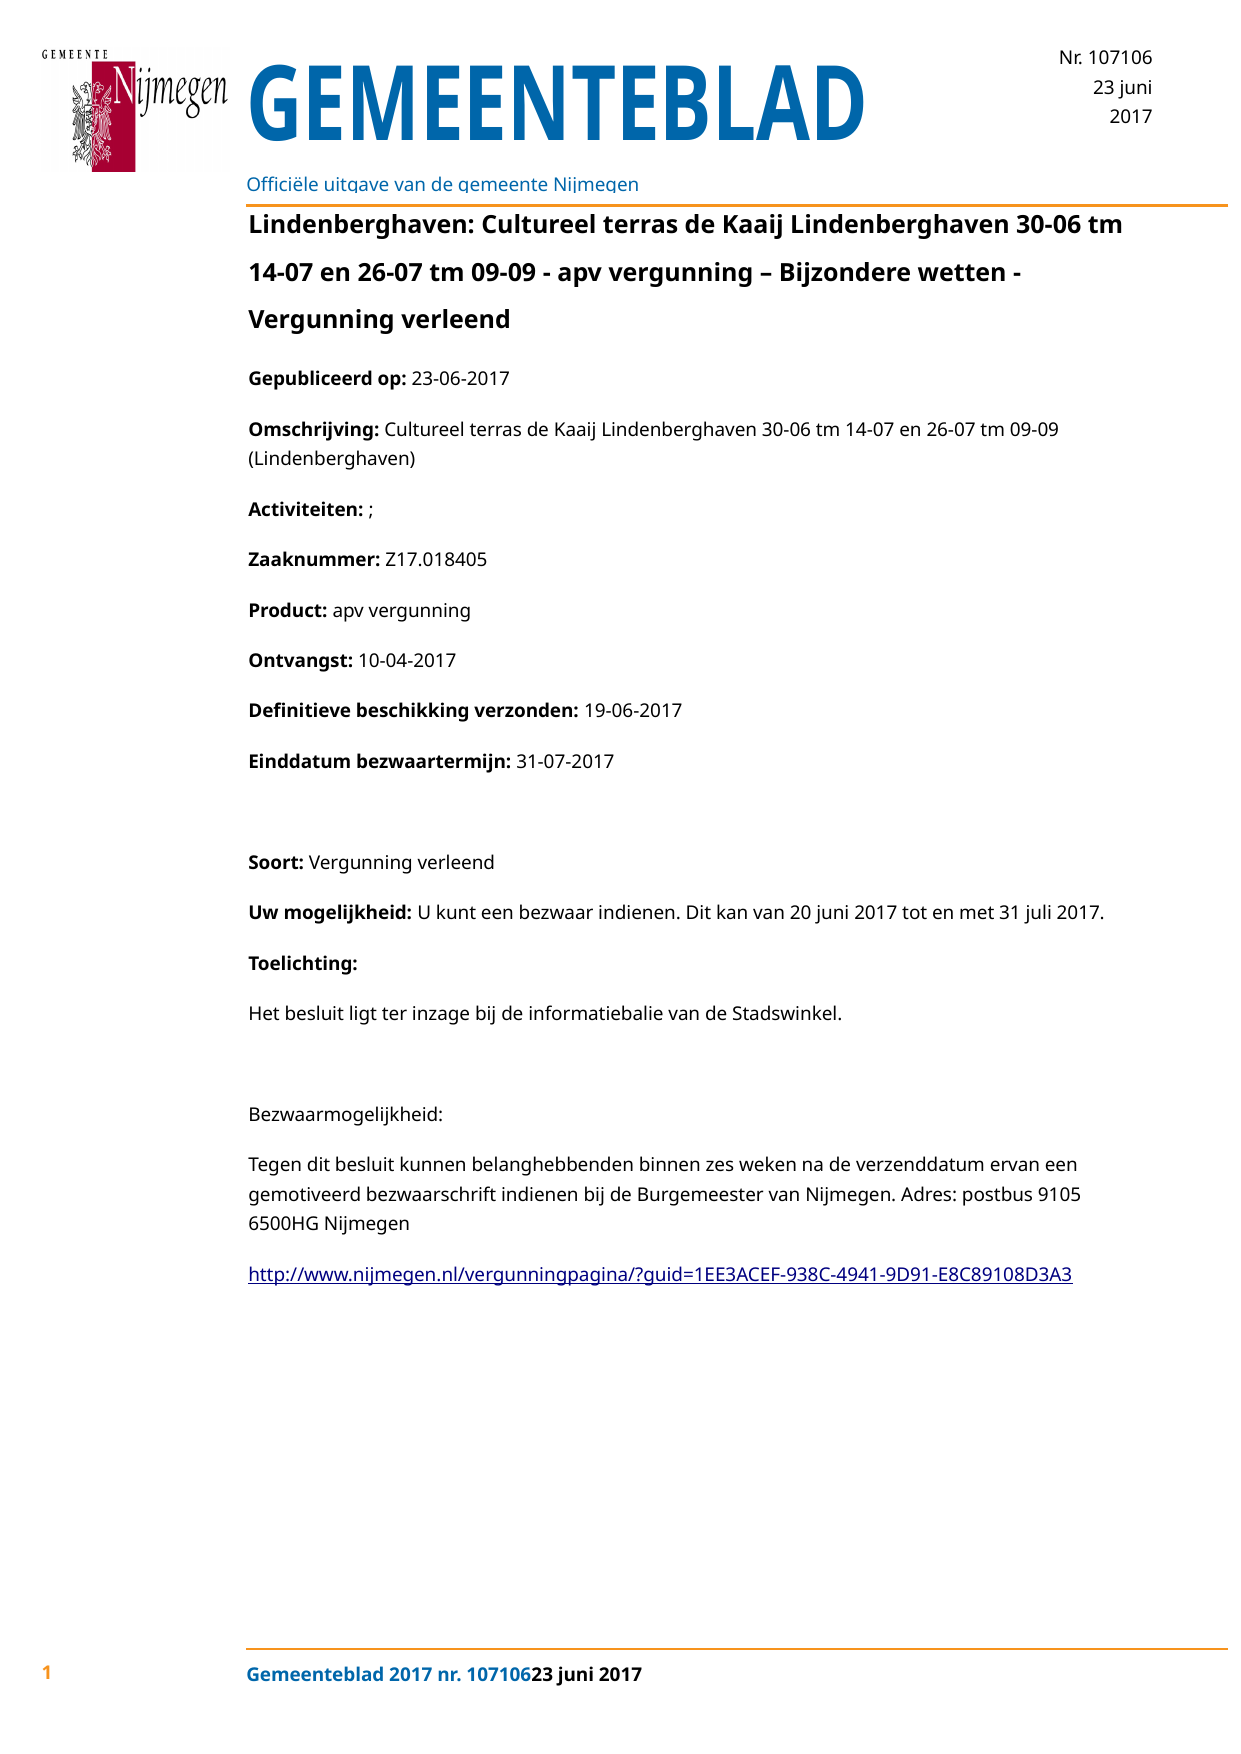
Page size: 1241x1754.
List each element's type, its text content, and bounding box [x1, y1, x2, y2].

text Tegen dit besluit kunnen belanghebbenden binnen zes weken na de verzenddatum ervan een gemotiveerd bezwaarschrift indienen bij de Burgemeester van Nijmegen. Adres: postbus 9105 6500HG Nijmegen [248, 1151, 1152, 1236]
text Ontvangst: 10-04-2017 [248, 647, 1152, 673]
text Het besluit ligt ter inzage bij de informatiebalie van de Stadswinkel. [248, 1000, 1152, 1026]
text Einddatum bezwaartermijn: 31-07-2017 [248, 748, 1152, 774]
text Toelichting: [248, 950, 1152, 975]
text Product: apv vergunning [248, 597, 1152, 622]
text Bezwaarmogelijkheid: [248, 1101, 1152, 1127]
picture [41, 47, 231, 172]
text Activiteiten: ; [248, 496, 1152, 522]
text Uw mogelijkheid: U kunt een bezwaar indienen. Dit kan van 20 juni 2017 tot en met 31 juli 2017. [248, 899, 1152, 925]
text Omschrijving: Cultureel terras de Kaaij Lindenberghaven 30-06 tm 14-07 en 26-07 tm 09-09 (Lindenberghaven) [248, 416, 1152, 471]
text Gepubliceerd op: 23-06-2017 [248, 366, 1152, 391]
text Zaaknummer: Z17.018405 [248, 546, 1152, 572]
text Definitieve beschikking verzonden: 19-06-2017 [248, 698, 1152, 723]
text Lindenberghaven: Cultureel terras de Kaaij Lindenberghaven 30-06 tm 14-07 en 26-07 tm 09-09 - apv vergunning – Bijzondere wetten - Vergunning verleend [248, 207, 1152, 336]
text http://www.nijmegen.nl/vergunningpagina/?guid=1EE3ACEF-938C-4941-9D91-E8C89108D3A3 [248, 1261, 1152, 1287]
text Soort: Vergunning verleend [248, 849, 1152, 874]
